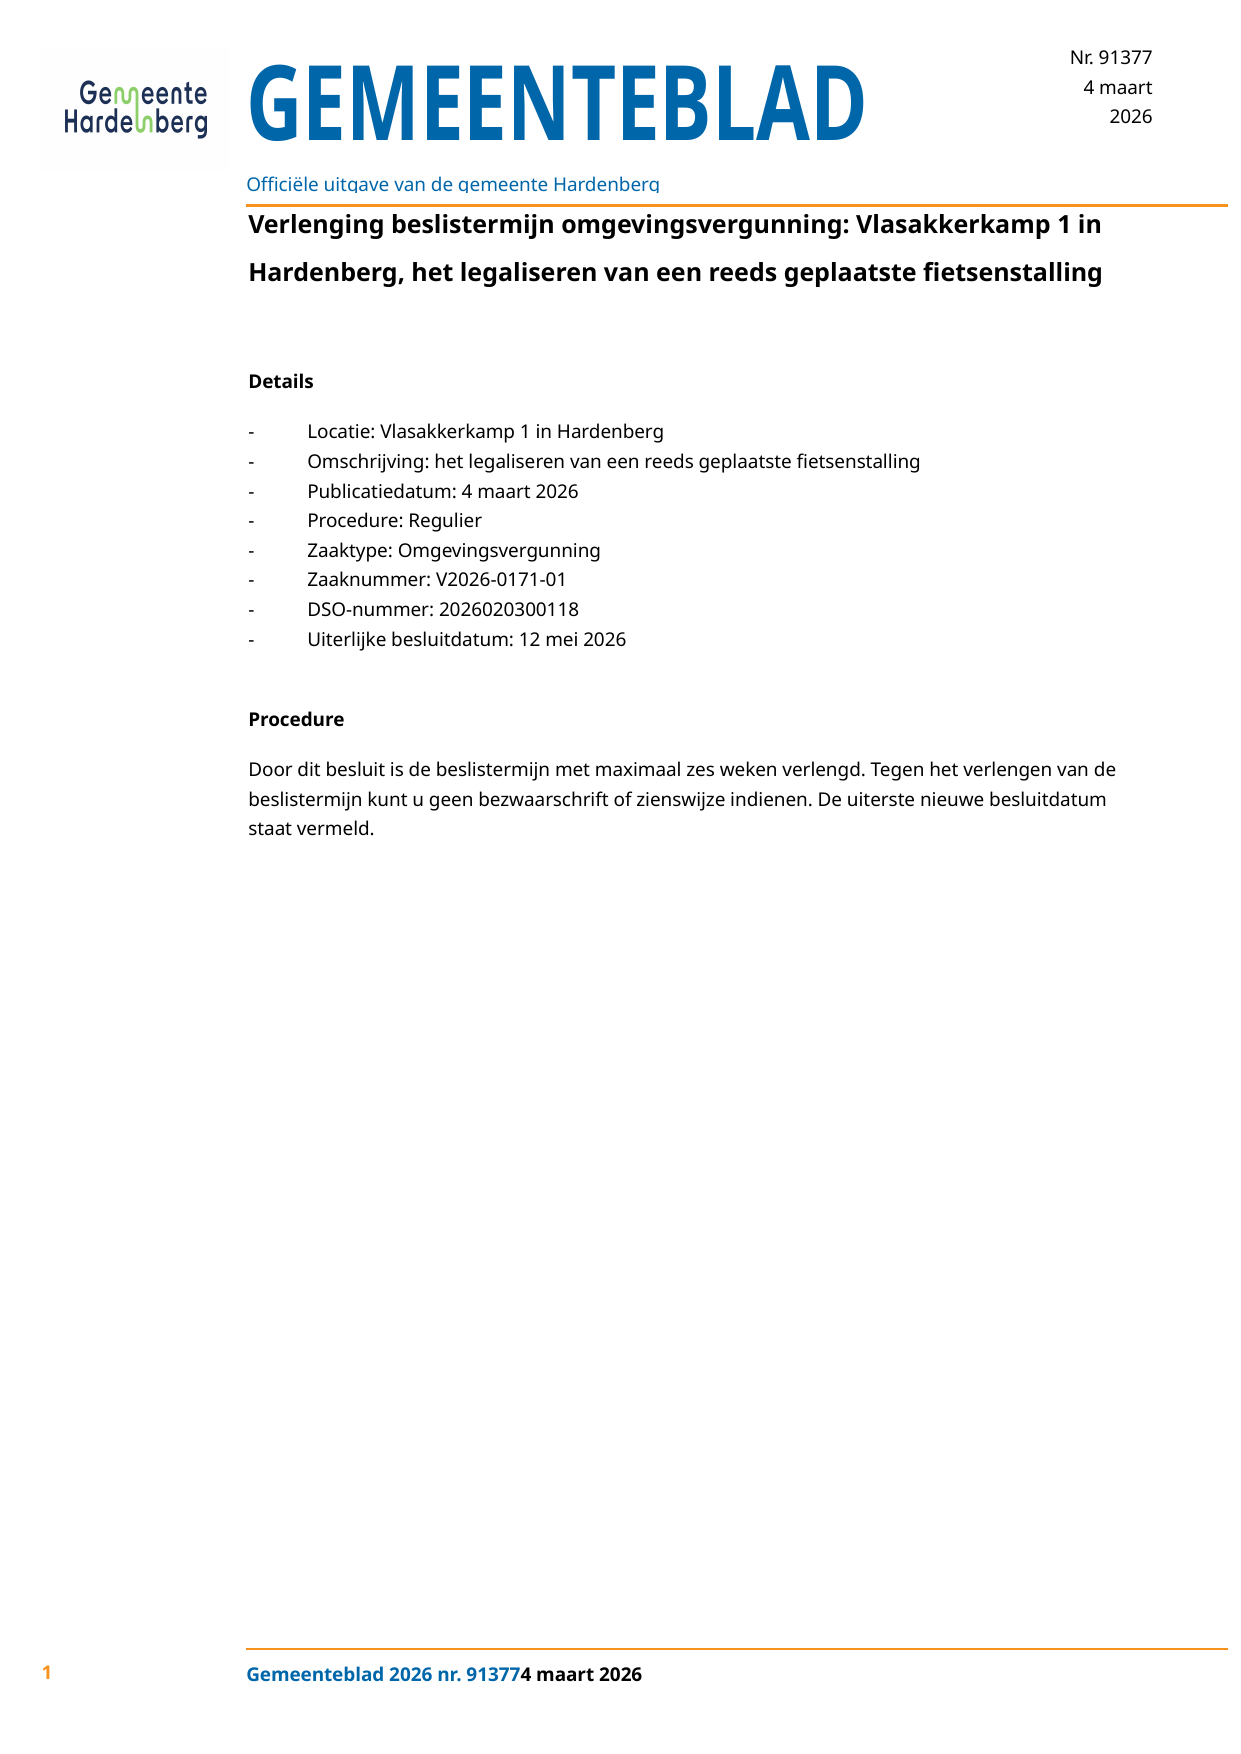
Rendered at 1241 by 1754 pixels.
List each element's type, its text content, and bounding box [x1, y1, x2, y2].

list Uiterlijke besluitdatum: 12 mei 2026 [248, 626, 1152, 652]
list Zaaknummer: V2026-0171-01 [248, 567, 1152, 592]
list Zaaktype: Omgevingsvergunning [248, 537, 1152, 563]
text Verlenging beslistermijn omgevingsvergunning: Vlasakkerkamp 1 in Hardenberg, het legaliseren van een reeds geplaatste fietsenstalling [248, 207, 1152, 288]
text Door dit besluit is de beslistermijn met maximaal zes weken verlengd. Tegen het verlengen van de beslistermijn kunt u geen bezwaarschrift of zienswijze indienen. De uiterste nieuwe besluitdatum staat vermeld. [248, 756, 1152, 841]
list DSO-nummer: 2026020300118 [248, 596, 1152, 622]
list Omschrijving: het legaliseren van een reeds geplaatste fietsenstalling [248, 448, 1152, 474]
list Locatie: Vlasakkerkamp 1 in Hardenberg [248, 419, 1152, 444]
text Details [248, 368, 1152, 394]
list Publicatiedatum: 4 maart 2026 [248, 478, 1152, 504]
text Procedure [248, 706, 1152, 732]
list Procedure: Regulier [248, 507, 1152, 533]
picture [41, 47, 231, 172]
